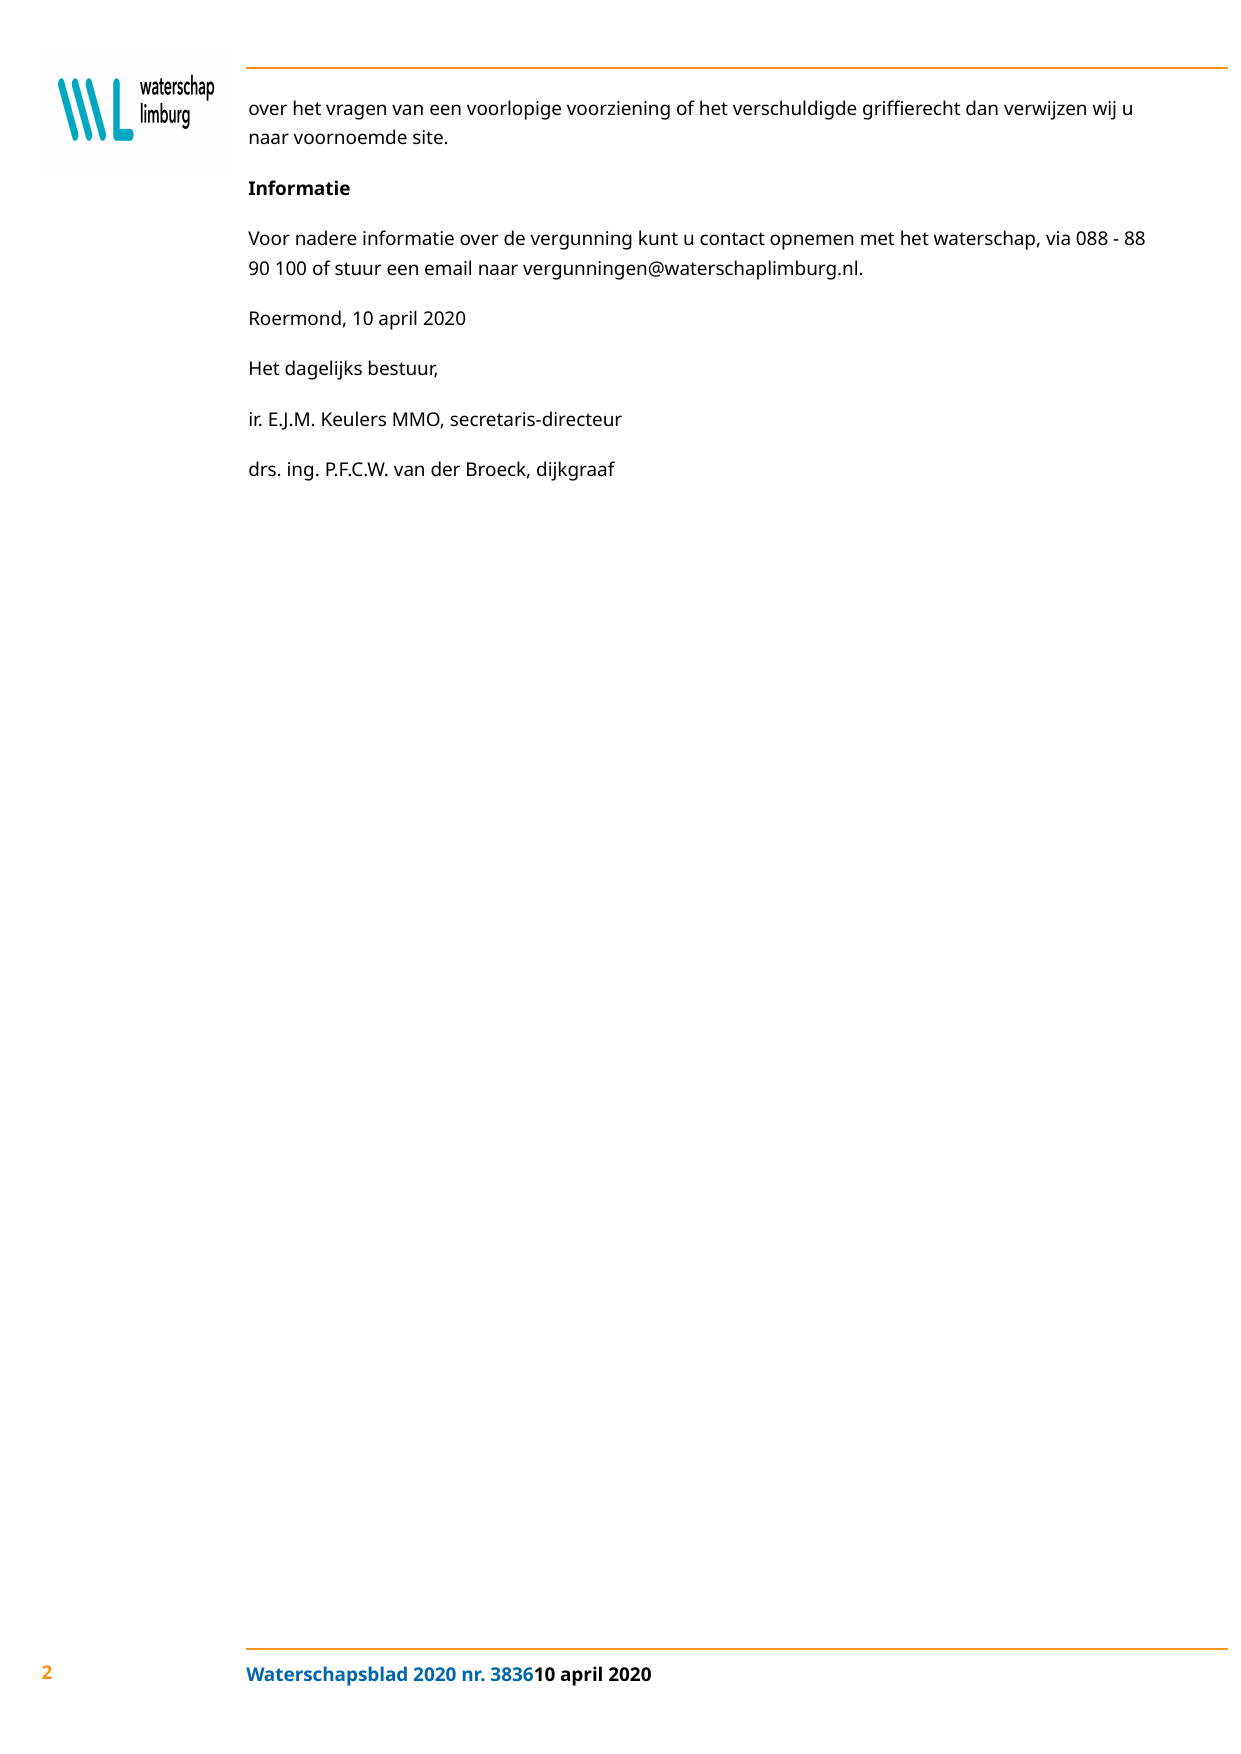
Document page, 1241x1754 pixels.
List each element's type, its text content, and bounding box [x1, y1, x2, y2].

picture [41, 47, 231, 172]
text Het dagelijks bestuur, [248, 356, 1152, 381]
text over het vragen van een voorlopige voorziening of het verschuldigde griffierecht dan verwijzen wij u naar voornoemde site. [248, 95, 1152, 150]
text Informatie [248, 175, 1152, 201]
text drs. ing. P.F.C.W. van der Broeck, dijkgraaf [248, 456, 1152, 482]
text Roermond, 10 april 2020 [248, 305, 1152, 331]
text Voor nadere informatie over de vergunning kunt u contact opnemen met het waterschap, via 088 - 88 90 100 of stuur een email naar vergunningen@waterschaplimburg.nl. [248, 225, 1152, 281]
text ir. E.J.M. Keulers MMO, secretaris-directeur [248, 406, 1152, 432]
